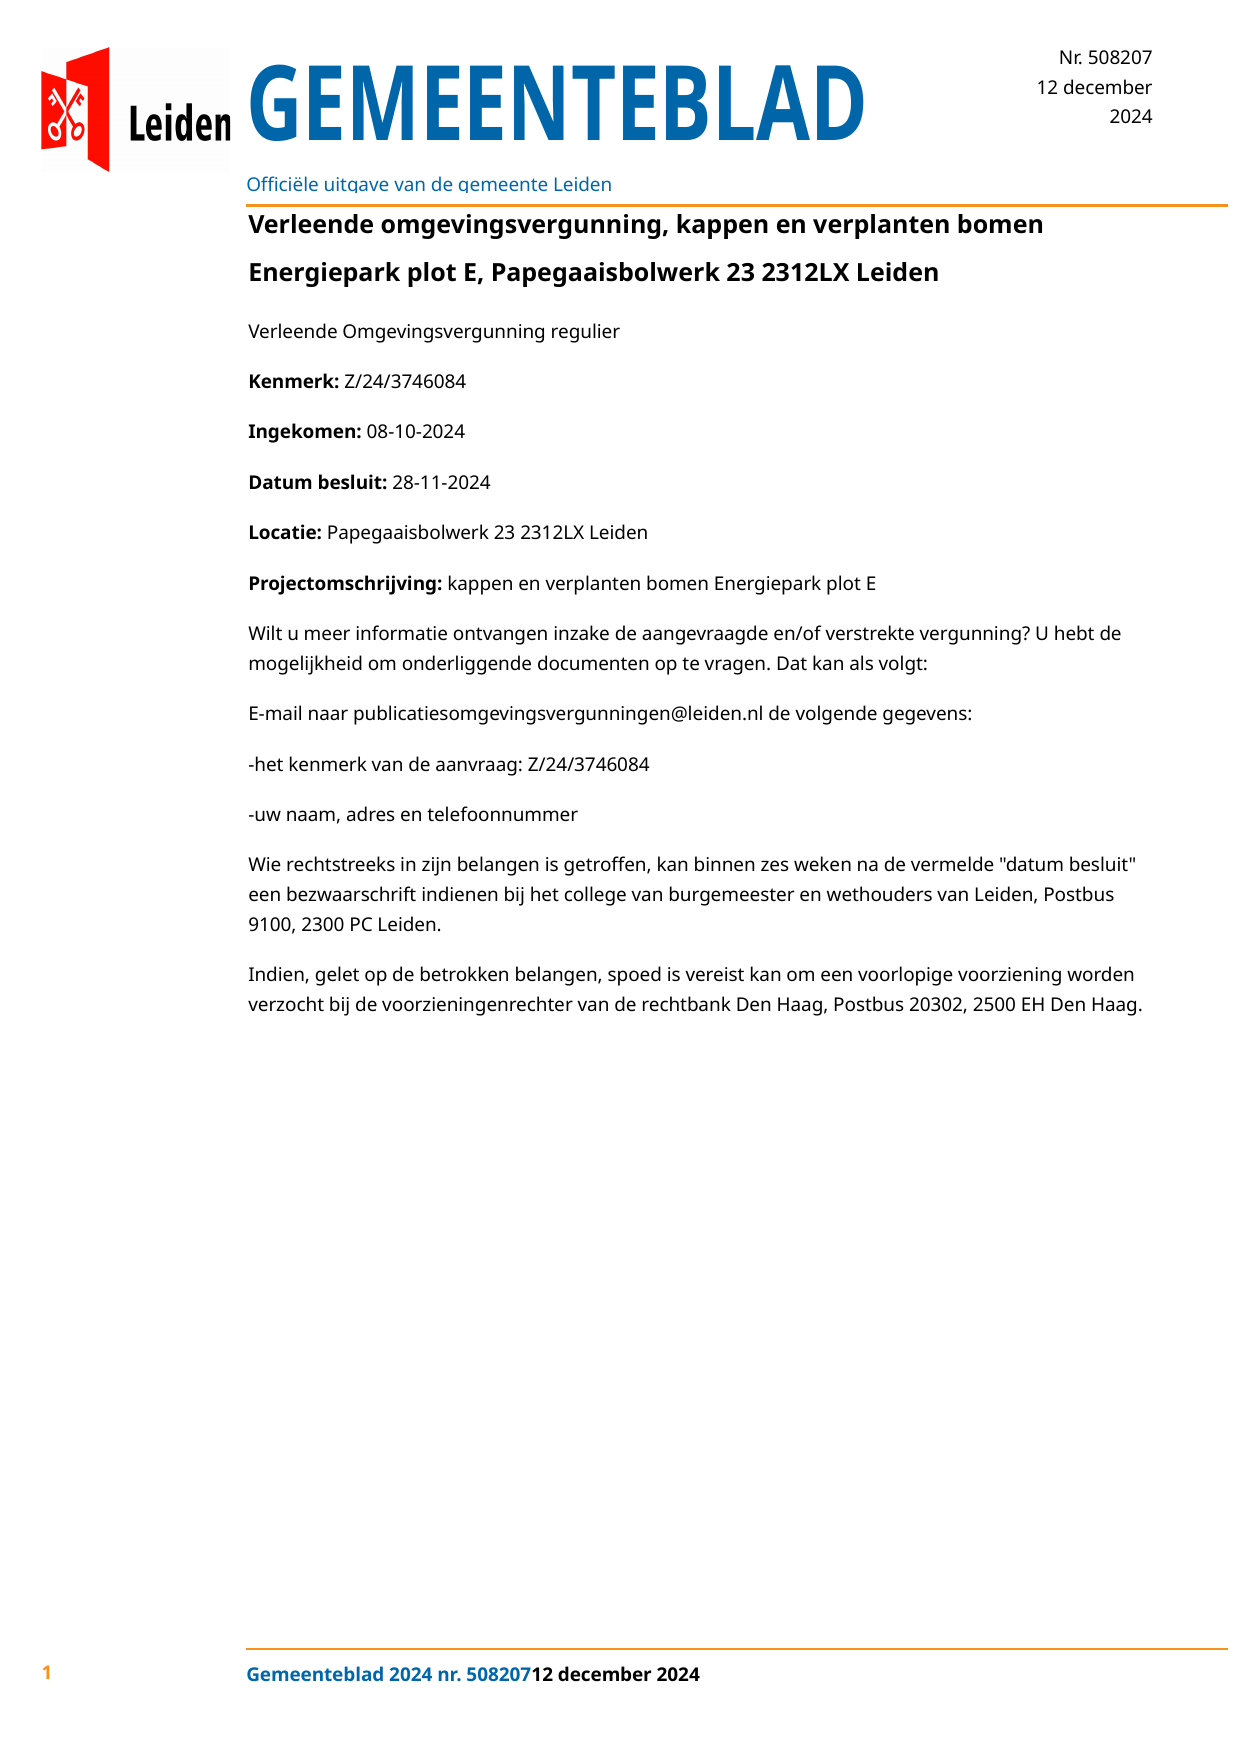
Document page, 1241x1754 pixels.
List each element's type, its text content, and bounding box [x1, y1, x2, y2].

text Projectomschrijving: kappen en verplanten bomen Energiepark plot E [248, 570, 1152, 596]
text Verleende Omgevingsvergunning regulier [248, 318, 1152, 344]
text Wilt u meer informatie ontvangen inzake de aangevraagde en/of verstrekte vergunning? U hebt de mogelijkheid om onderliggende documenten op te vragen. Dat kan als volgt: [248, 620, 1152, 676]
text Wie rechtstreeks in zijn belangen is getroffen, kan binnen zes weken na de vermelde "datum besluit" een bezwaarschrift indienen bij het college van burgemeester en wethouders van Leiden, Postbus 9100, 2300 PC Leiden. [248, 852, 1152, 937]
text Indien, gelet op de betrokken belangen, spoed is vereist kan om een voorlopige voorziening worden verzocht bij de voorzieningenrechter van de rechtbank Den Haag, Postbus 20302, 2500 EH Den Haag. [248, 961, 1152, 1017]
picture [41, 47, 231, 172]
text Verleende omgevingsvergunning, kappen en verplanten bomen Energiepark plot E, Papegaaisbolwerk 23 2312LX Leiden [248, 207, 1152, 288]
text -het kenmerk van de aanvraag: Z/24/3746084 [248, 751, 1152, 777]
text Datum besluit: 28-11-2024 [248, 469, 1152, 495]
text Kenmerk: Z/24/3746084 [248, 368, 1152, 394]
text -uw naam, adres en telefoonnummer [248, 801, 1152, 827]
text Locatie: Papegaaisbolwerk 23 2312LX Leiden [248, 519, 1152, 545]
text Ingekomen: 08-10-2024 [248, 419, 1152, 444]
text E-mail naar publicatiesomgevingsvergunningen@leiden.nl de volgende gegevens: [248, 700, 1152, 726]
